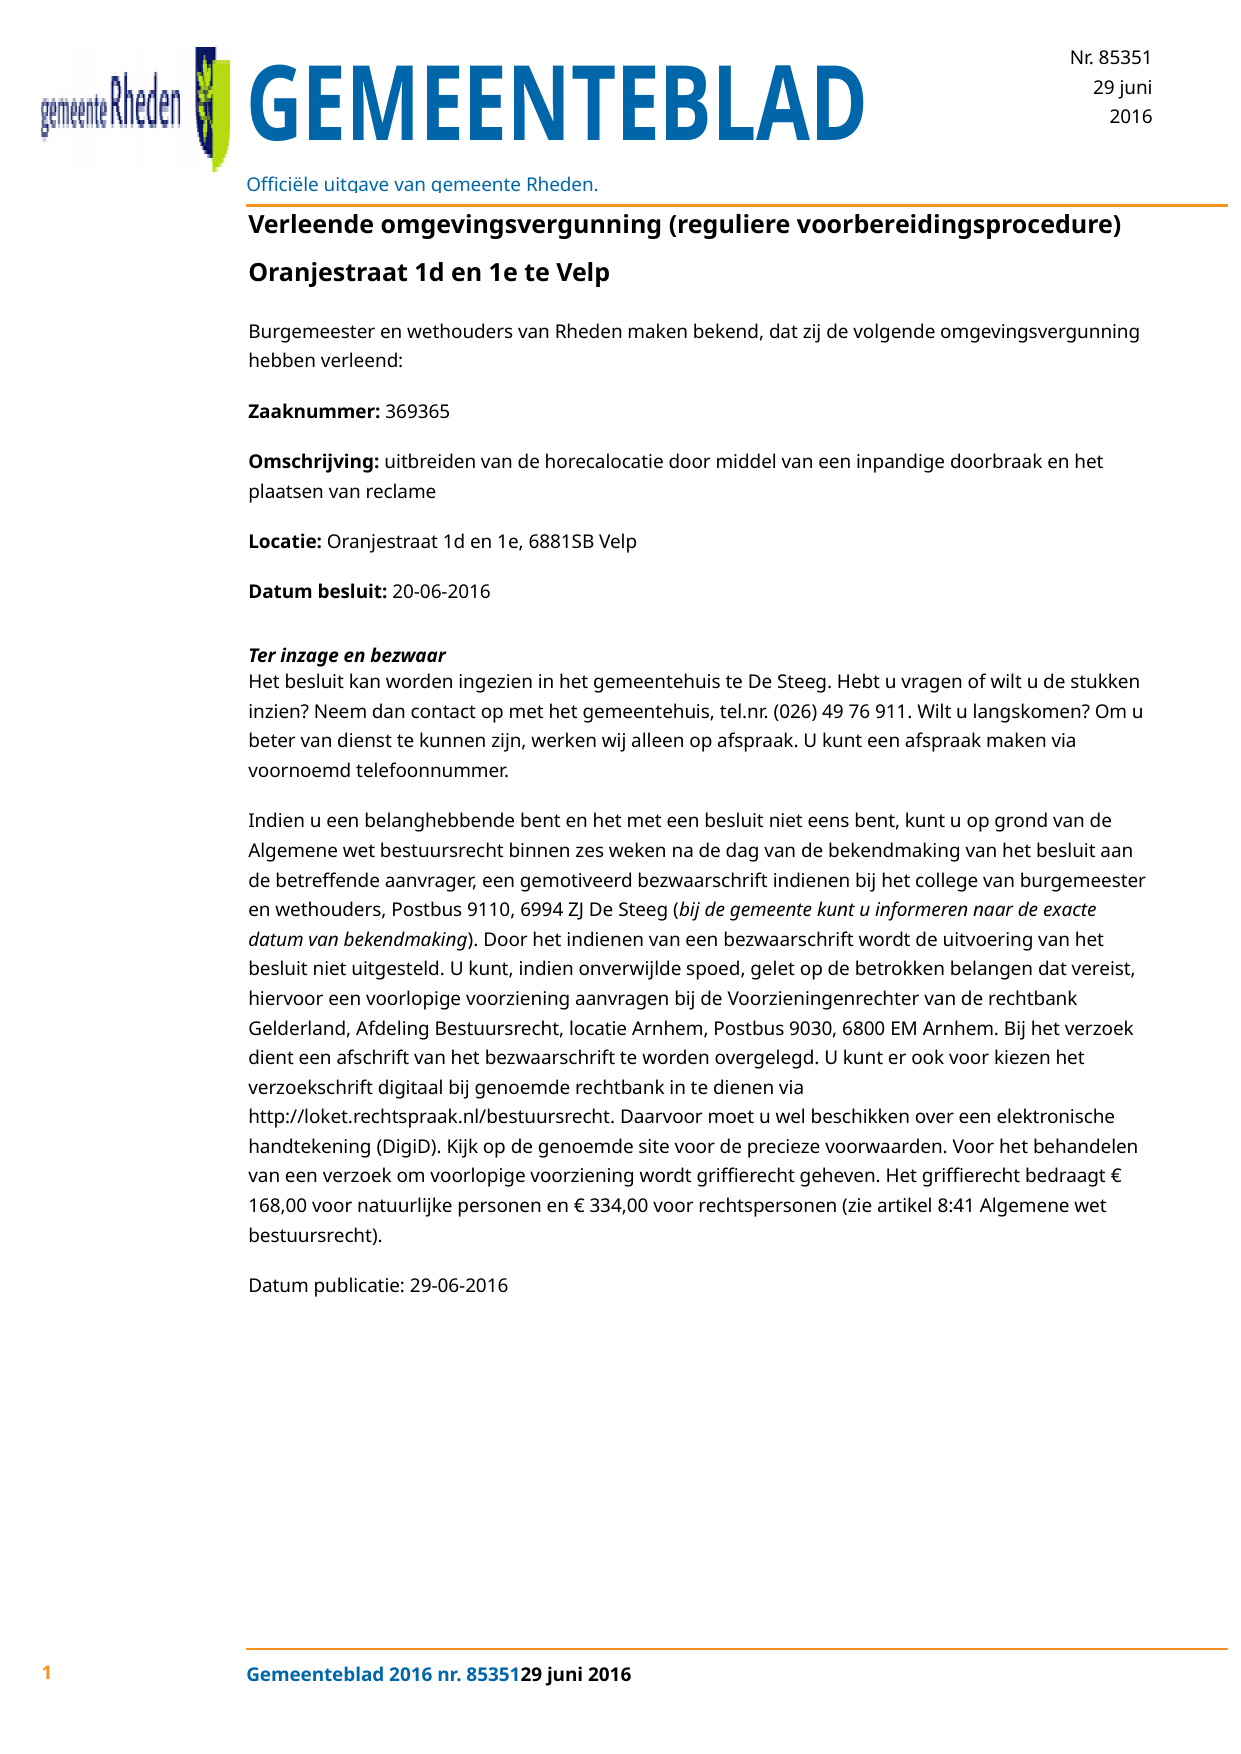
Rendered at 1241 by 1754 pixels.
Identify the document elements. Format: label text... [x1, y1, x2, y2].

text Datum besluit: 20-06-2016 [248, 579, 1152, 604]
text Burgemeester en wethouders van Rheden maken bekend, dat zij de volgende omgevingsvergunning hebben verleend: [248, 318, 1152, 373]
text Datum publicatie: 29-06-2016 [248, 1272, 1152, 1298]
text Zaaknummer: 369365 [248, 398, 1152, 424]
text Omschrijving: uitbreiden van de horecalocatie door middel van een inpandige doorbraak en het plaatsen van reclame [248, 448, 1152, 504]
text Verleende omgevingsvergunning (reguliere voorbereidingsprocedure) Oranjestraat 1d en 1e te Velp [248, 207, 1152, 288]
text Het besluit kan worden ingezien in het gemeentehuis te De Steeg. Hebt u vragen of wilt u de stukken inzien? Neem dan contact op met het gemeentehuis, tel.nr. (026) 49 76 911. Wilt u langskomen? Om u beter van dienst te kunnen zijn, werken wij alleen op afspraak. U kunt een afspraak maken via voornoemd telefoonnummer. [248, 668, 1152, 783]
text Indien u een belanghebbende bent en het met een besluit niet eens bent, kunt u op grond van de Algemene wet bestuursrecht binnen zes weken na de dag van de bekendmaking van het besluit aan de betreffende aanvrager, een gemotiveerd bezwaarschrift indienen bij het college van burgemeester en wethouders, Postbus 9110, 6994 ZJ De Steeg (bij de gemeente kunt u informeren naar de exacte datum van bekendmaking). Door het indienen van een bezwaarschrift wordt de uitvoering van het besluit niet uitgesteld. U kunt, indien onverwijlde spoed, gelet op de betrokken belangen dat vereist, hiervoor een voorlopige voorziening aanvragen bij de Voorzieningenrechter van de rechtbank Gelderland, Afdeling Bestuursrecht, locatie Arnhem, Postbus 9030, 6800 EM Arnhem. Bij het verzoek dient een afschrift van het bezwaarschrift te worden overgelegd. U kunt er ook voor kiezen het verzoekschrift digitaal bij genoemde rechtbank in te dienen via http://loket.rechtspraak.nl/bestuursrecht. Daarvoor moet u wel beschikken over een elektronische handtekening (DigiD). Kijk op de genoemde site voor de precieze voorwaarden. Voor het behandelen van een verzoek om voorlopige voorziening wordt griffierecht geheven. Het griffierecht bedraagt € 168,00 voor natuurlijke personen en € 334,00 voor rechtspersonen (zie artikel 8:41 Algemene wet bestuursrecht). [248, 808, 1152, 1247]
picture [41, 47, 231, 172]
text Locatie: Oranjestraat 1d en 1e, 6881SB Velp [248, 528, 1152, 554]
text Ter inzage en bezwaar [248, 643, 1152, 668]
